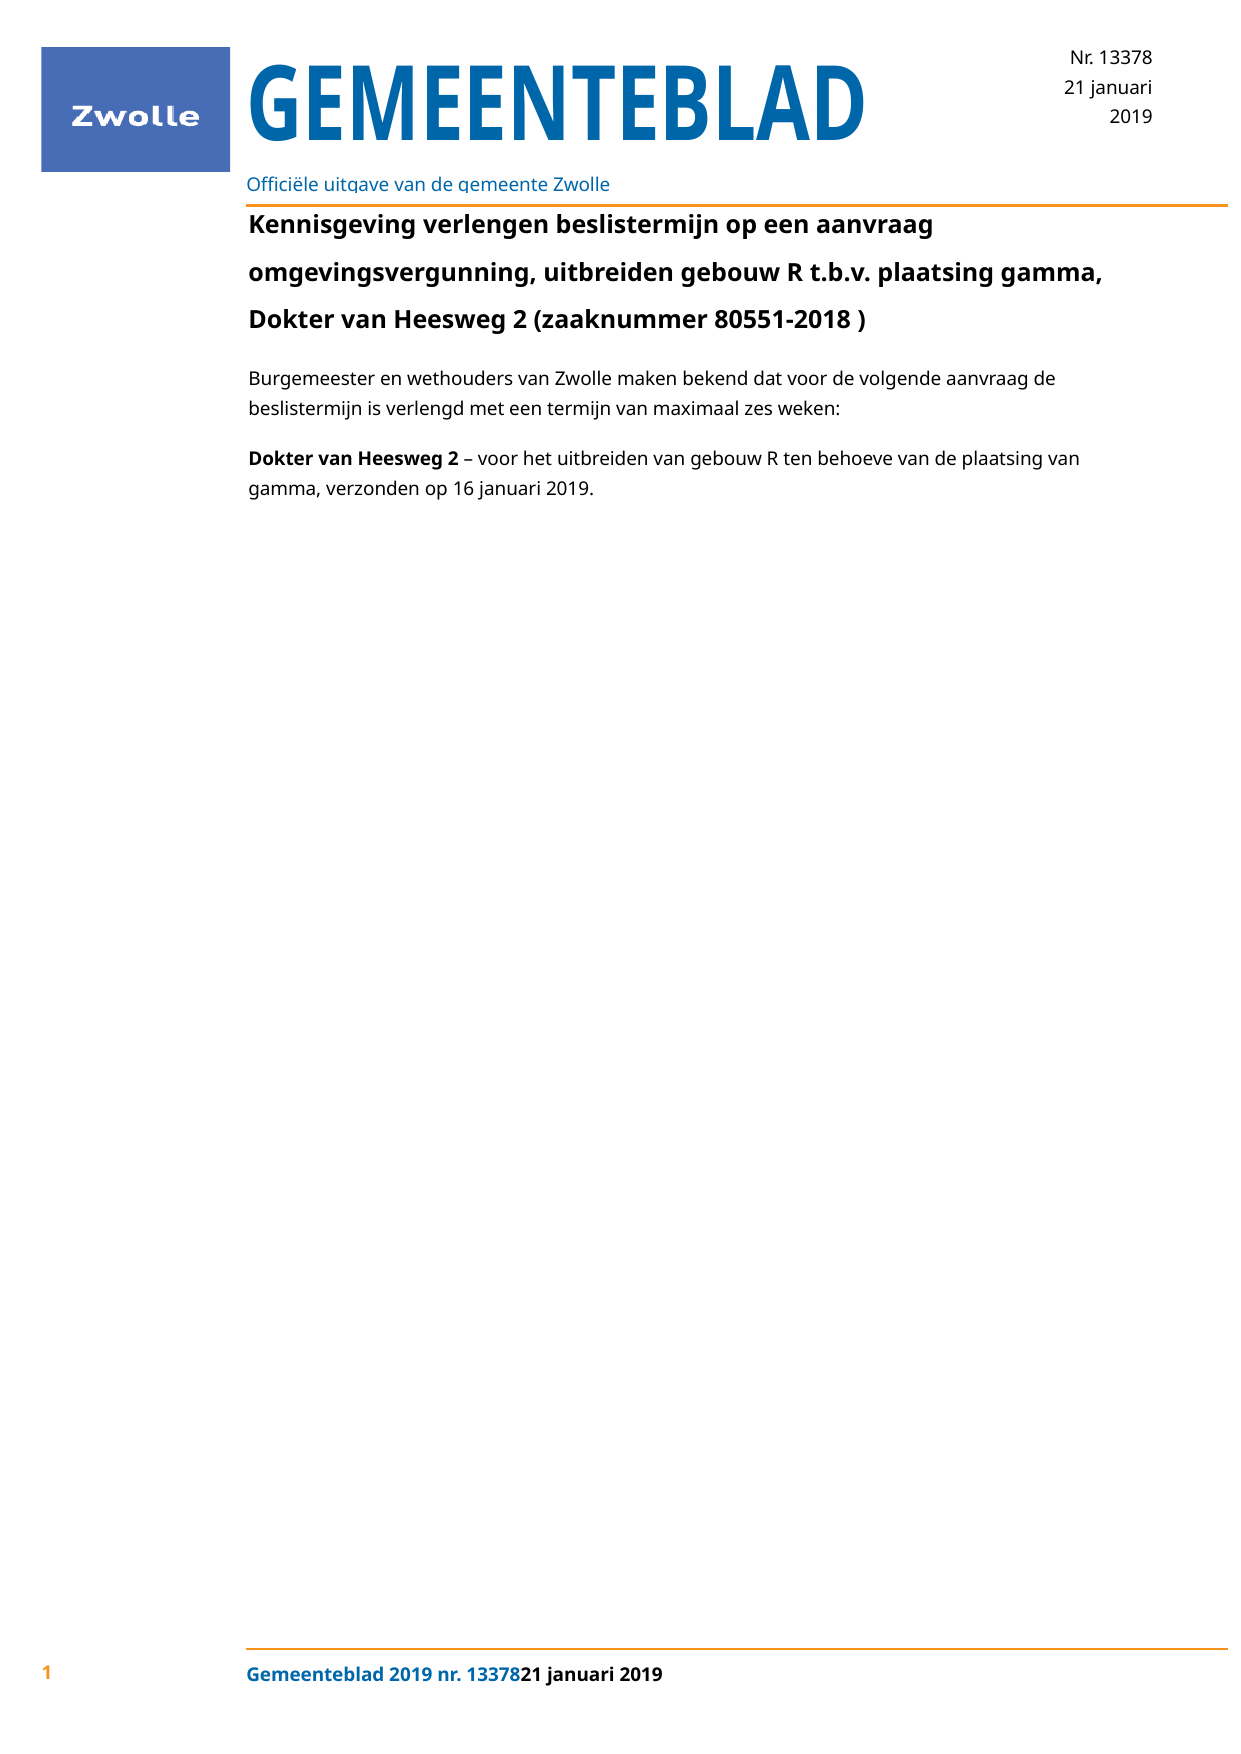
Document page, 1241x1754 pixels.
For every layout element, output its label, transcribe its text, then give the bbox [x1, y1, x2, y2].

text Dokter van Heesweg 2 – voor het uitbreiden van gebouw R ten behoeve van de plaatsing van gamma, verzonden op 16 januari 2019. [248, 446, 1152, 501]
picture [41, 47, 231, 172]
text Burgemeester en wethouders van Zwolle maken bekend dat voor de volgende aanvraag de beslistermijn is verlengd met een termijn van maximaal zes weken: [248, 366, 1152, 421]
text Kennisgeving verlengen beslistermijn op een aanvraag omgevingsvergunning, uitbreiden gebouw R t.b.v. plaatsing gamma, Dokter van Heesweg 2 (zaaknummer 80551-2018 ) [248, 207, 1152, 336]
